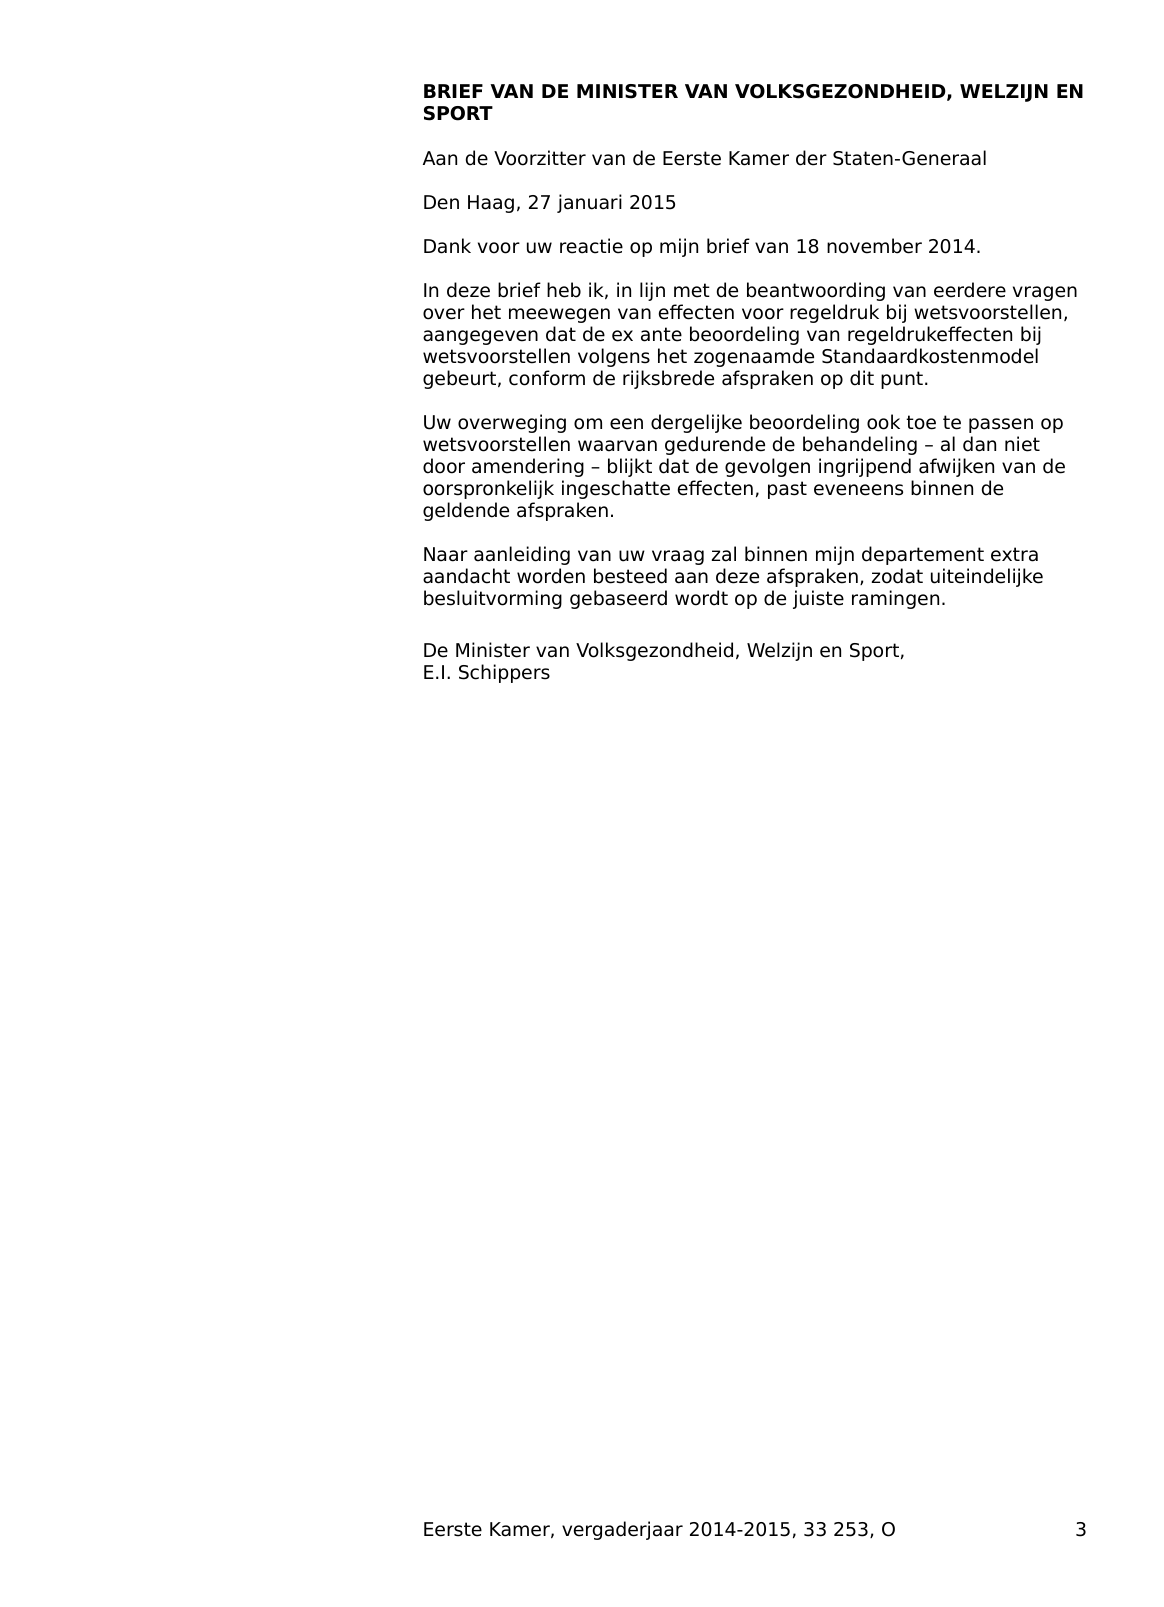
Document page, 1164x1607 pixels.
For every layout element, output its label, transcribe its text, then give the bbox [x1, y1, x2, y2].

text Uw overweging om een dergelijke beoordeling ook toe te passen op wetsvoorstellen waarvan gedurende de behandeling – al dan niet door amendering – blijkt dat de gevolgen ingrijpend afwijken van de oorspronkelijk ingeschatte effecten, past eveneens binnen de geldende afspraken. [422, 412, 1087, 522]
text Aan de Voorzitter van de Eerste Kamer der Staten-Generaal [422, 147, 1087, 169]
subtitle BRIEF VAN DE MINISTER VAN VOLKSGEZONDHEID, WELZIJN EN SPORT [422, 81, 1087, 125]
text Naar aanleiding van uw vraag zal binnen mijn departement extra aandacht worden besteed aan deze afspraken, zodat uiteindelijke besluitvorming gebaseerd wordt op de juiste ramingen. [422, 544, 1087, 610]
text Den Haag, 27 januari 2015 [422, 192, 1087, 213]
text De Minister van Volksgezondheid, Welzijn en Sport, E.I. Schippers [422, 640, 1087, 684]
text In deze brief heb ik, in lijn met de beantwoording van eerdere vragen over het meewegen van effecten voor regeldruk bij wetsvoorstellen, aangegeven dat de ex ante beoordeling van regeldrukeffecten bij wetsvoorstellen volgens het zogenaamde Standaardkostenmodel gebeurt, conform de rijksbrede afspraken op dit punt. [422, 280, 1087, 390]
text Dank voor uw reactie op mijn brief van 18 november 2014. [422, 236, 1087, 258]
